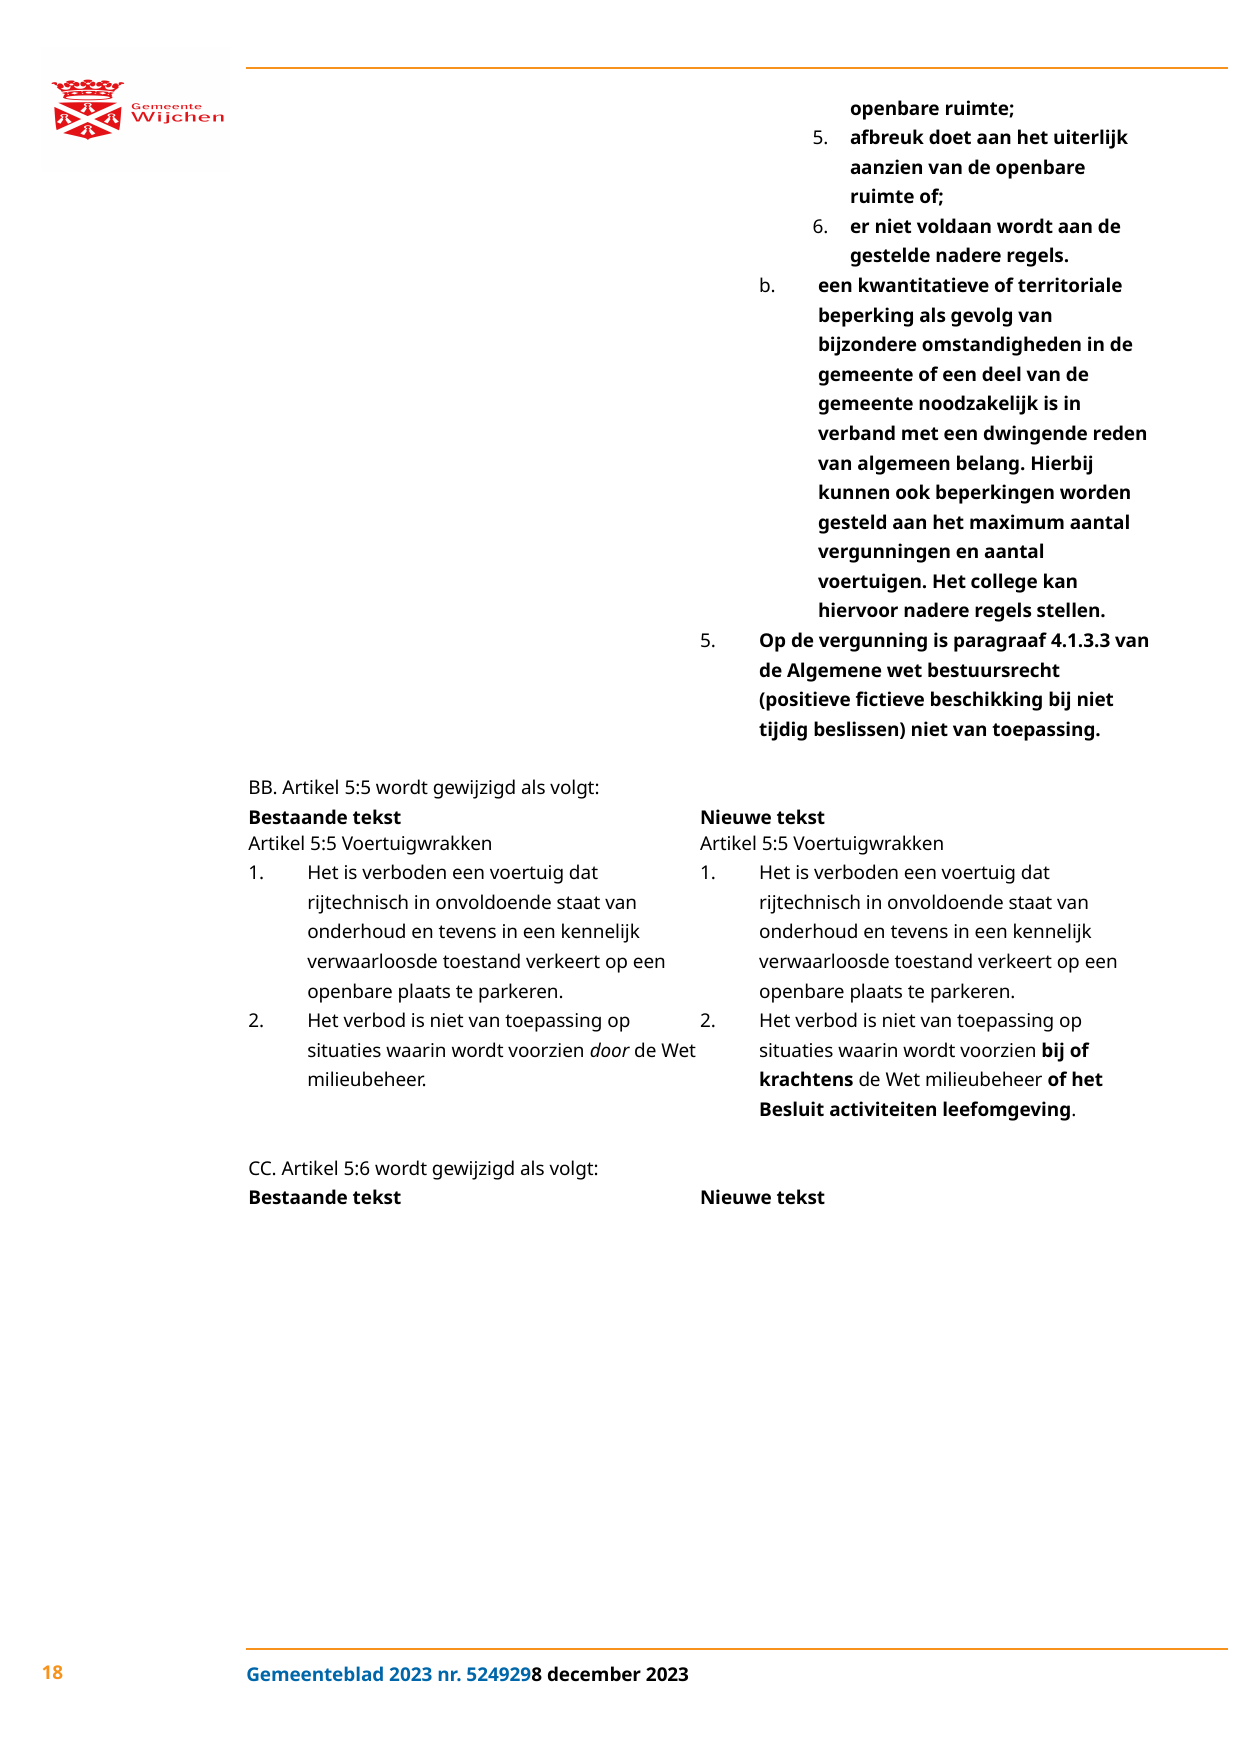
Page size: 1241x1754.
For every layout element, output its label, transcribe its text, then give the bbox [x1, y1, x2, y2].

table_header Bestaande tekst [248, 804, 700, 830]
table_header Bestaande tekst [248, 1185, 700, 1210]
table_header Nieuwe tekst [700, 804, 1152, 830]
table_cell Artikel 5:5 Voertuigwrakken Het is verboden een voertuig dat rijtechnisch in onvoldoende staat van onderhoud en tevens in een kennelijk verwaarloosde toestand verkeert op een openbare plaats te parkeren. Het verbod is niet van toepassing op situaties waarin wordt voorzien bij of krachtens de Wet milieubeheer of het Besluit activiteiten leefomgeving. [700, 830, 1152, 1122]
picture [41, 47, 231, 172]
table_cell [248, 95, 700, 742]
text CC. Artikel 5:6 wordt gewijzigd als volgt: [248, 1155, 1152, 1181]
table_cell openbare ruimte; afbreuk doet aan het uiterlijk aanzien van de openbare ruimte of; er niet voldaan wordt aan de gestelde nadere regels. een kwantitatieve of territoriale beperking als gevolg van bijzondere omstandigheden in de gemeente of een deel van de gemeente noodzakelijk is in verband met een dwingende reden van algemeen belang. Hierbij kunnen ook beperkingen worden gesteld aan het maximum aantal vergunningen en aantal voertuigen. Het college kan hiervoor nadere regels stellen. Op de vergunning is paragraaf 4.1.3.3 van de Algemene wet bestuursrecht (positieve fictieve beschikking bij niet tijdig beslissen) niet van toepassing. [700, 95, 1152, 742]
table_cell Artikel 5:5 Voertuigwrakken Het is verboden een voertuig dat rijtechnisch in onvoldoende staat van onderhoud en tevens in een kennelijk verwaarloosde toestand verkeert op een openbare plaats te parkeren. Het verbod is niet van toepassing op situaties waarin wordt voorzien door de Wet milieubeheer. [248, 830, 700, 1122]
table_header Nieuwe tekst [700, 1185, 1152, 1210]
text BB. Artikel 5:5 wordt gewijzigd als volgt: [248, 774, 1152, 800]
